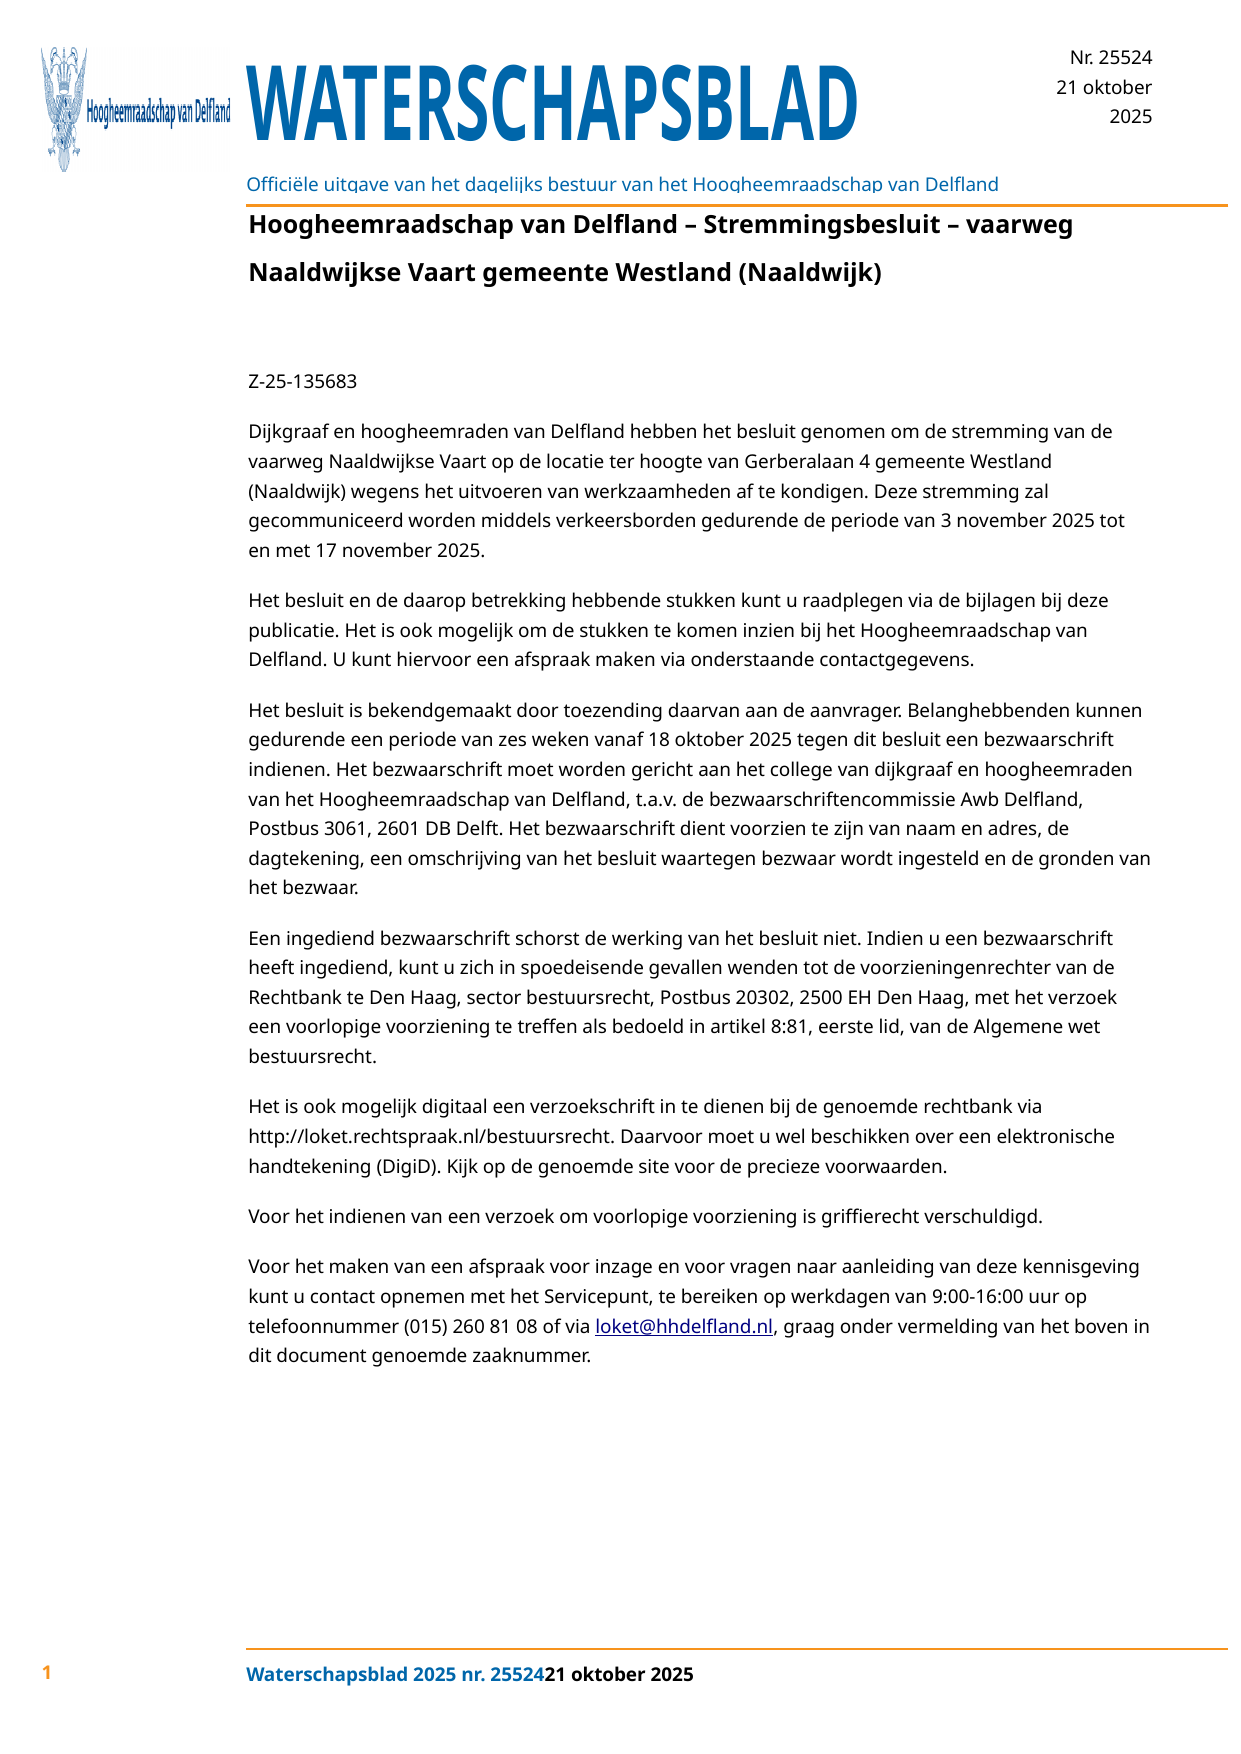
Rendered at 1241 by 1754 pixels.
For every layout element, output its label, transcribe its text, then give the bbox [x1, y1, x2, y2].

text Dijkgraaf en hoogheemraden van Delfland hebben het besluit genomen om de stremming van de vaarweg Naaldwijkse Vaart op de locatie ter hoogte van Gerberalaan 4 gemeente Westland (Naaldwijk) wegens het uitvoeren van werkzaamheden af te kondigen. Deze stremming zal gecommuniceerd worden middels verkeersborden gedurende de periode van 3 november 2025 tot en met 17 november 2025. [248, 419, 1152, 563]
text Het besluit en de daarop betrekking hebbende stukken kunt u raadplegen via de bijlagen bij deze publicatie. Het is ook mogelijk om de stukken te komen inzien bij het Hoogheemraadschap van Delfland. U kunt hiervoor een afspraak maken via onderstaande contactgegevens. [248, 587, 1152, 672]
text Een ingediend bezwaarschrift schorst de werking van het besluit niet. Indien u een bezwaarschrift heeft ingediend, kunt u zich in spoedeisende gevallen wenden tot de voorzieningenrechter van de Rechtbank te Den Haag, sector bestuursrecht, Postbus 20302, 2500 EH Den Haag, met het verzoek een voorlopige voorziening te treffen als bedoeld in artikel 8:81, eerste lid, van de Algemene wet bestuursrecht. [248, 925, 1152, 1069]
text Voor het maken van een afspraak voor inzage en voor vragen naar aanleiding van deze kennisgeving kunt u contact opnemen met het Servicepunt, te bereiken op werkdagen van 9:00-16:00 uur op telefoonnummer (015) 260 81 08 of via loket@hhdelfland.nl, graag onder vermelding van het boven in dit document genoemde zaaknummer. [248, 1254, 1152, 1368]
picture [41, 47, 231, 172]
text Voor het indienen van een verzoek om voorlopige voorziening is griffierecht verschuldigd. [248, 1203, 1152, 1229]
text Z-25-135683 [248, 368, 1152, 394]
text Het besluit is bekendgemaakt door toezending daarvan aan de aanvrager. Belanghebbenden kunnen gedurende een periode van zes weken vanaf 18 oktober 2025 tegen dit besluit een bezwaarschrift indienen. Het bezwaarschrift moet worden gericht aan het college van dijkgraaf en hoogheemraden van het Hoogheemraadschap van Delfland, t.a.v. de bezwaarschriftencommissie Awb Delfland, Postbus 3061, 2601 DB Delft. Het bezwaarschrift dient voorzien te zijn van naam en adres, de dagtekening, een omschrijving van het besluit waartegen bezwaar wordt ingesteld en de gronden van het bezwaar. [248, 697, 1152, 900]
text Hoogheemraadschap van Delfland – Stremmingsbesluit – vaarweg Naaldwijkse Vaart gemeente Westland (Naaldwijk) [248, 207, 1152, 288]
text Het is ook mogelijk digitaal een verzoekschrift in te dienen bij de genoemde rechtbank via http://loket.rechtspraak.nl/bestuursrecht. Daarvoor moet u wel beschikken over een elektronische handtekening (DigiD). Kijk op de genoemde site voor de precieze voorwaarden. [248, 1094, 1152, 1179]
